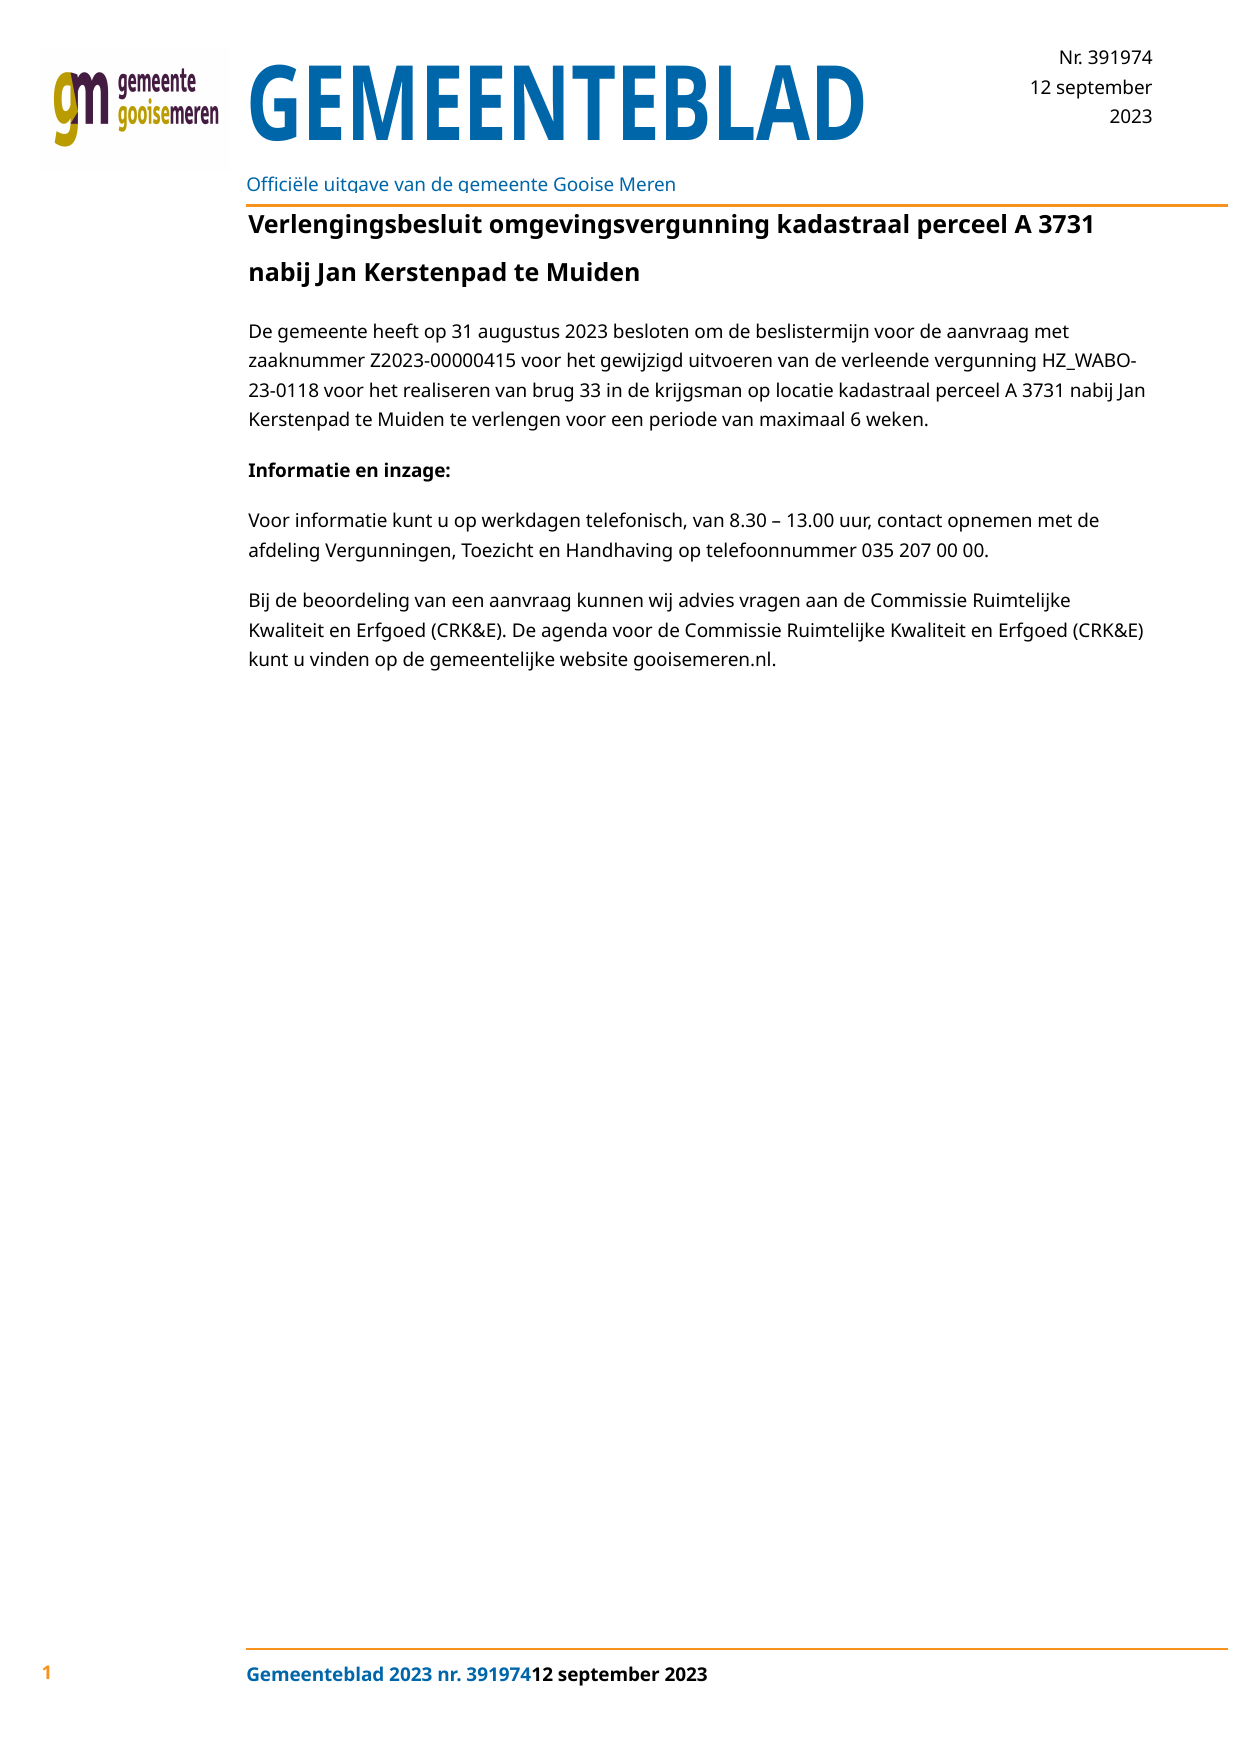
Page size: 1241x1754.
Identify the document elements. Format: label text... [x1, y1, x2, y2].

text Verlengingsbesluit omgevingsvergunning kadastraal perceel A 3731 nabij Jan Kerstenpad te Muiden [248, 207, 1152, 288]
text De gemeente heeft op 31 augustus 2023 besloten om de beslistermijn voor de aanvraag met zaaknummer Z2023-00000415 voor het gewijzigd uitvoeren van de verleende vergunning HZ_WABO-23-0118 voor het realiseren van brug 33 in de krijgsman op locatie kadastraal perceel A 3731 nabij Jan Kerstenpad te Muiden te verlengen voor een periode van maximaal 6 weken. [248, 318, 1152, 432]
text Voor informatie kunt u op werkdagen telefonisch, van 8.30 – 13.00 uur, contact opnemen met de afdeling Vergunningen, Toezicht en Handhaving op telefoonnummer 035 207 00 00. [248, 507, 1152, 563]
text Bij de beoordeling van een aanvraag kunnen wij advies vragen aan de Commissie Ruimtelijke Kwaliteit en Erfgoed (CRK&E). De agenda voor de Commissie Ruimtelijke Kwaliteit en Erfgoed (CRK&E) kunt u vinden op de gemeentelijke website gooisemeren.nl. [248, 587, 1152, 672]
text Informatie en inzage: [248, 457, 1152, 483]
picture [41, 47, 231, 172]
